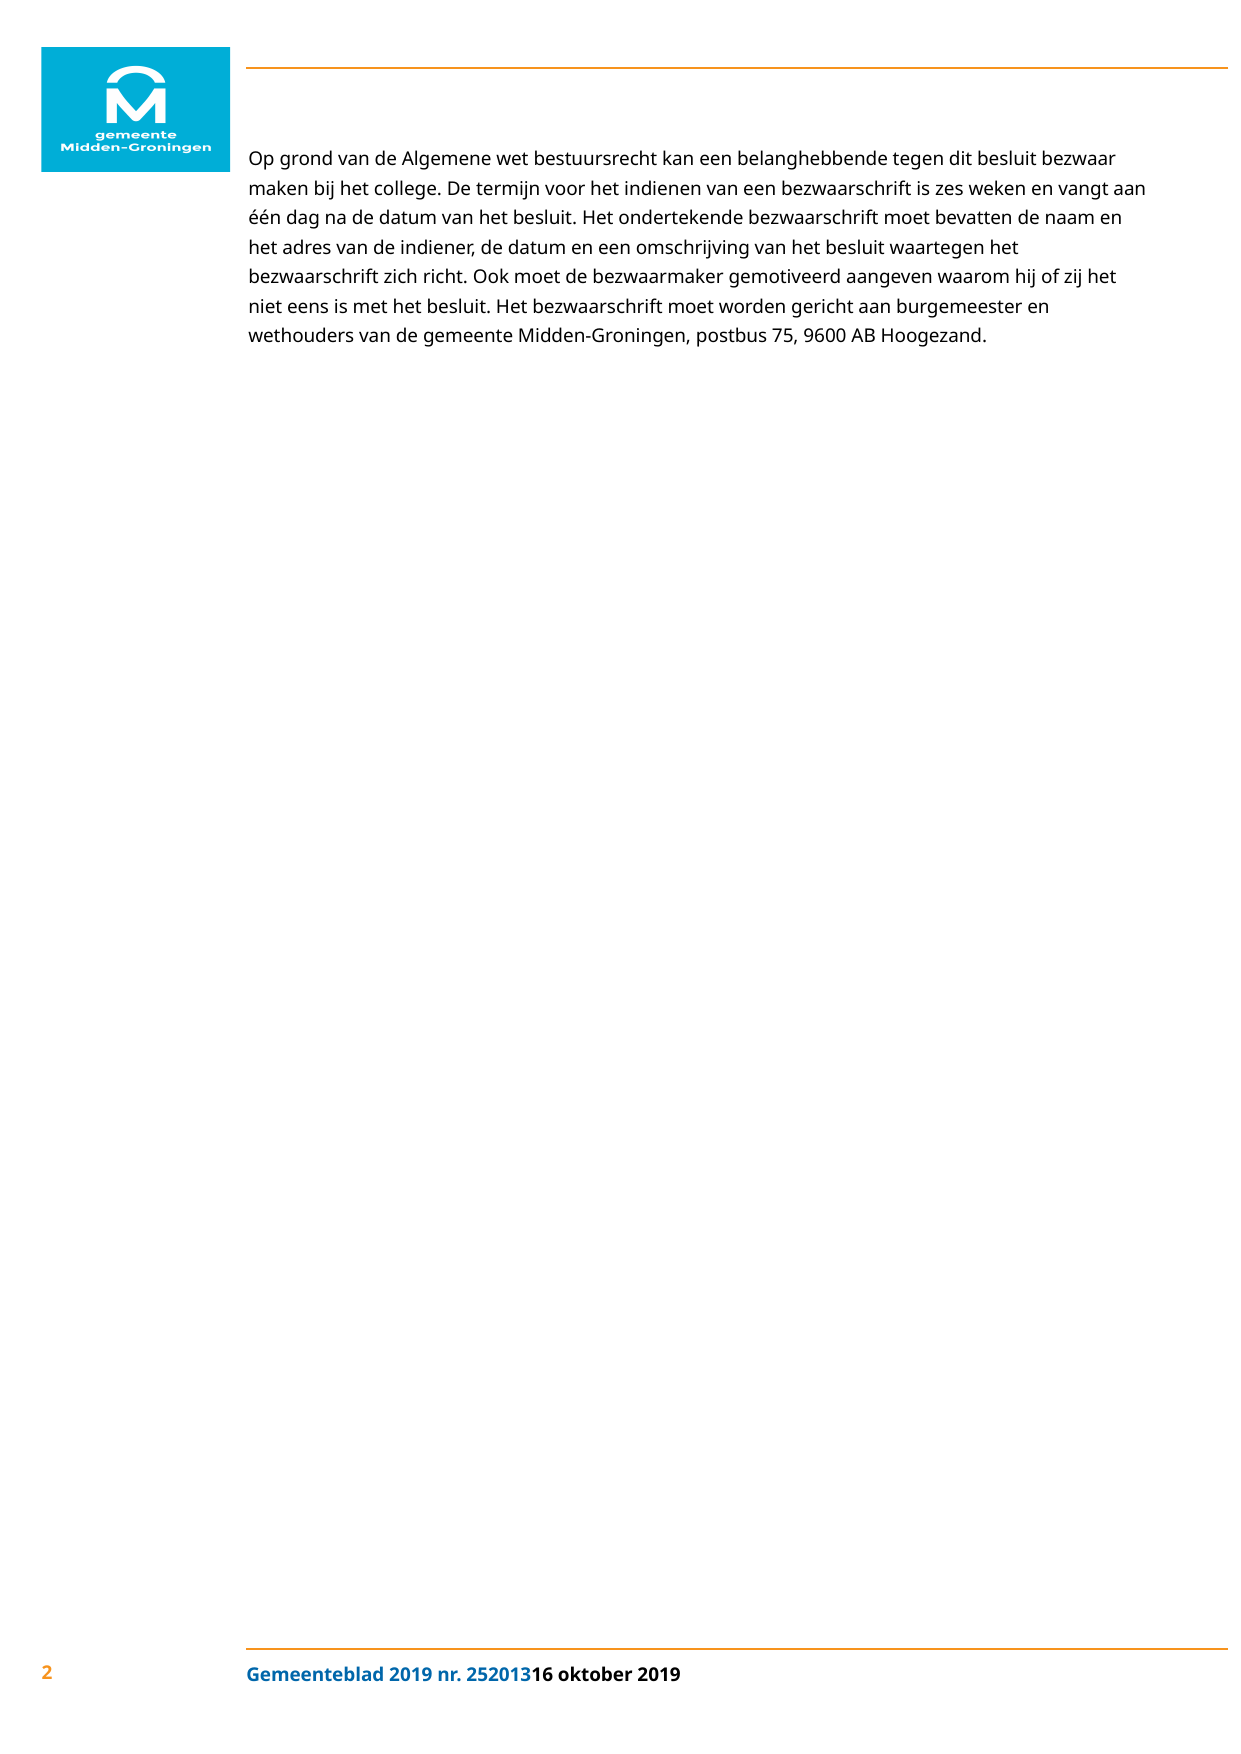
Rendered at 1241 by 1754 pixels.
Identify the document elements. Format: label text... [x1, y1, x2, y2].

text Op grond van de Algemene wet bestuursrecht kan een belanghebbende tegen dit besluit bezwaar maken bij het college. De termijn voor het indienen van een bezwaarschrift is zes weken en vangt aan één dag na de datum van het besluit. Het ondertekende bezwaarschrift moet bevatten de naam en het adres van de indiener, de datum en een omschrijving van het besluit waartegen het bezwaarschrift zich richt. Ook moet de bezwaarmaker gemotiveerd aangeven waarom hij of zij het niet eens is met het besluit. Het bezwaarschrift moet worden gericht aan burgemeester en wethouders van de gemeente Midden-Groningen, postbus 75, 9600 AB Hoogezand. [248, 145, 1152, 348]
picture [107, 89, 165, 122]
picture [108, 66, 164, 82]
picture [184, 146, 190, 153]
